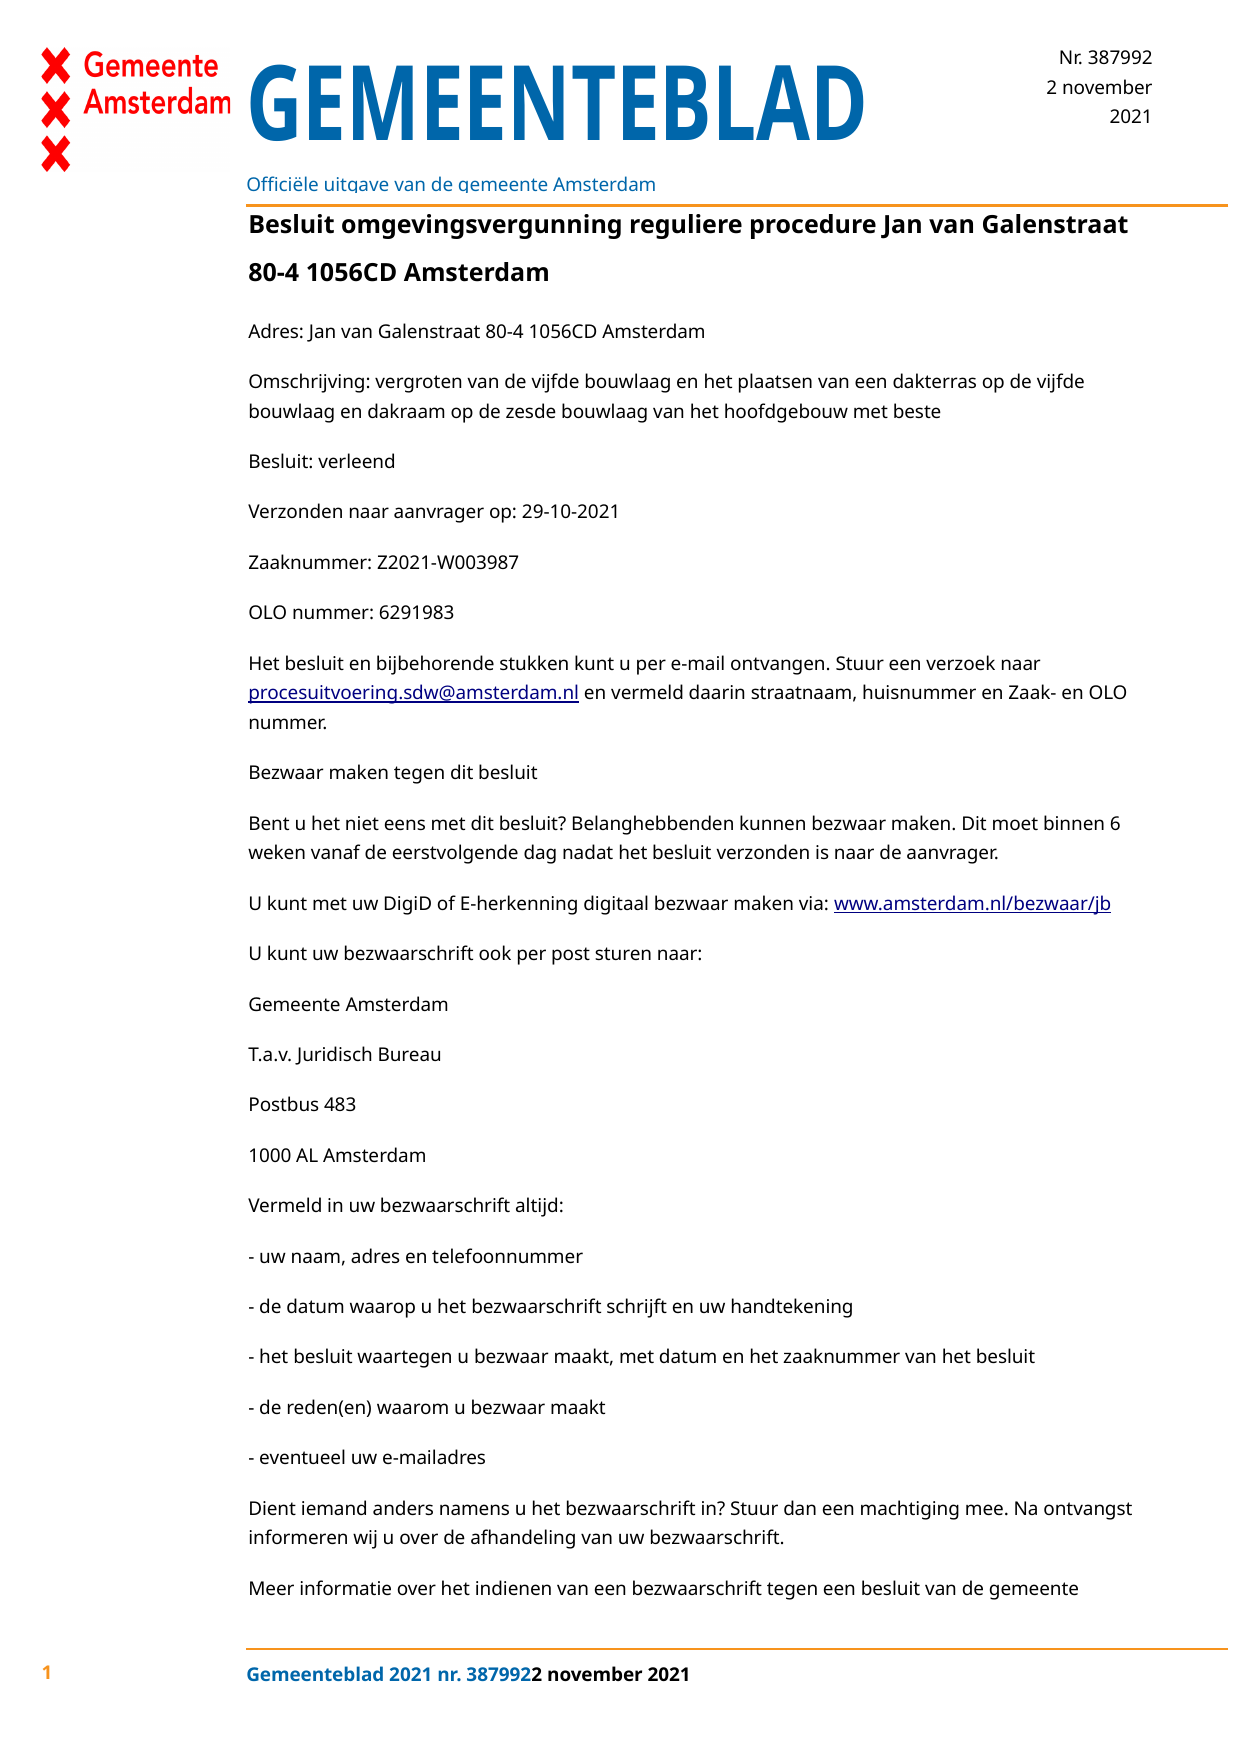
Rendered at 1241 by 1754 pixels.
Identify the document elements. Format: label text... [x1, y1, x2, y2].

text Vermeld in uw bezwaarschrift altijd: [248, 1192, 1152, 1218]
text Verzonden naar aanvrager op: 29-10-2021 [248, 499, 1152, 524]
text Besluit omgevingsvergunning reguliere procedure Jan van Galenstraat 80-4 1056CD Amsterdam [248, 207, 1152, 288]
picture [41, 47, 231, 172]
text Bezwaar maken tegen dit besluit [248, 759, 1152, 785]
text T.a.v. Juridisch Bureau [248, 1041, 1152, 1067]
text Dient iemand anders namens u het bezwaarschrift in? Stuur dan een machtiging mee. Na ontvangst informeren wij u over de afhandeling van uw bezwaarschrift. [248, 1495, 1152, 1550]
text U kunt met uw DigiD of E-herkenning digitaal bezwaar maken via: www.amsterdam.nl/bezwaar/jb [248, 890, 1152, 916]
text U kunt uw bezwaarschrift ook per post sturen naar: [248, 940, 1152, 966]
text Omschrijving: vergroten van de vijfde bouwlaag en het plaatsen van een dakterras op de vijfde bouwlaag en dakraam op de zesde bouwlaag van het hoofdgebouw met beste [248, 368, 1152, 424]
text Bent u het niet eens met dit besluit? Belanghebbenden kunnen bezwaar maken. Dit moet binnen 6 weken vanaf de eerstvolgende dag nadat het besluit verzonden is naar de aanvrager. [248, 810, 1152, 865]
text 1000 AL Amsterdam [248, 1142, 1152, 1168]
text - eventueel uw e-mailadres [248, 1444, 1152, 1470]
text Zaaknummer: Z2021-W003987 [248, 549, 1152, 575]
text Meer informatie over het indienen van een bezwaarschrift tegen een besluit van de gemeente [248, 1575, 1152, 1601]
text - de reden(en) waarom u bezwaar maakt [248, 1394, 1152, 1420]
text - de datum waarop u het bezwaarschrift schrijft en uw handtekening [248, 1293, 1152, 1319]
text Adres: Jan van Galenstraat 80-4 1056CD Amsterdam [248, 318, 1152, 344]
text OLO nummer: 6291983 [248, 599, 1152, 625]
text Postbus 483 [248, 1092, 1152, 1117]
text Gemeente Amsterdam [248, 991, 1152, 1017]
text Het besluit en bijbehorende stukken kunt u per e-mail ontvangen. Stuur een verzoek naar procesuitvoering.sdw@amsterdam.nl en vermeld daarin straatnaam, huisnummer en Zaak- en OLO nummer. [248, 650, 1152, 735]
text Besluit: verleend [248, 448, 1152, 474]
text - uw naam, adres en telefoonnummer [248, 1243, 1152, 1269]
text - het besluit waartegen u bezwaar maakt, met datum en het zaaknummer van het besluit [248, 1344, 1152, 1369]
